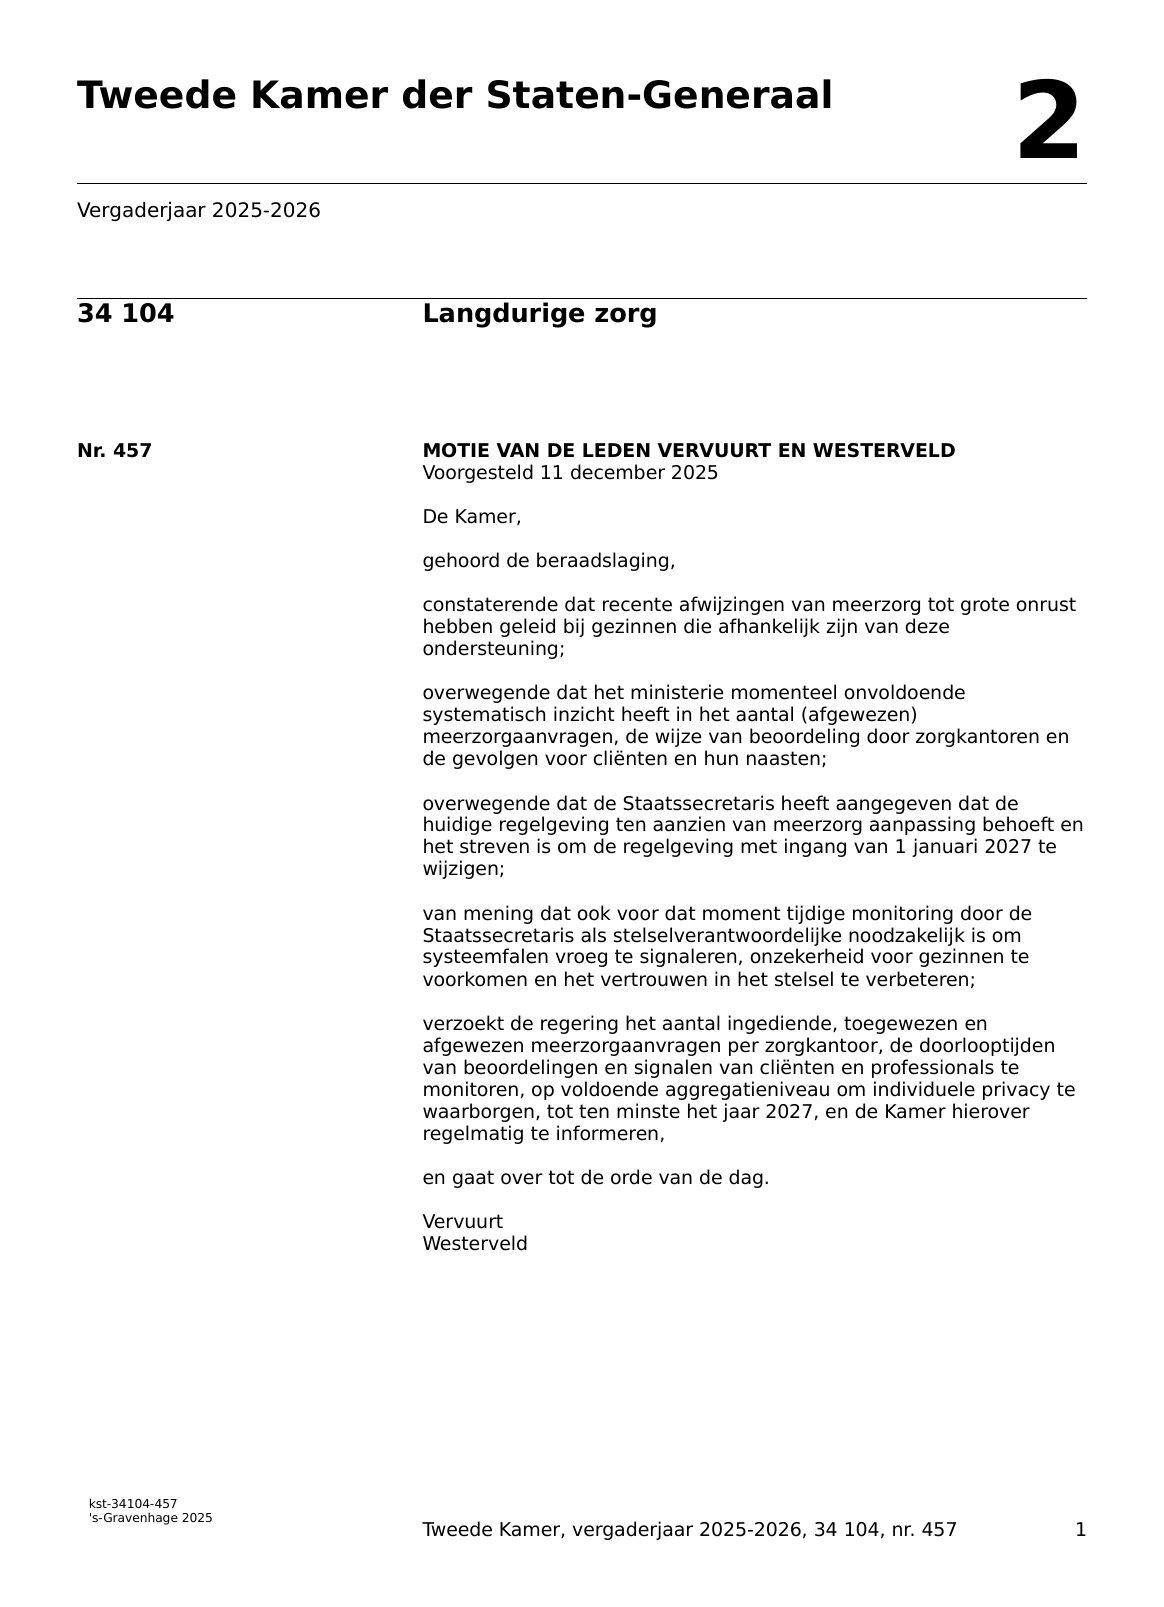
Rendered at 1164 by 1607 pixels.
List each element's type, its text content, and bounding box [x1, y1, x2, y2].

text en gaat over tot de orde van de dag. [422, 1167, 1087, 1189]
text De Kamer, [422, 506, 1087, 528]
text verzoekt de regering het aantal ingediende, toegewezen en afgewezen meerzorgaanvragen per zorgkantoor, de doorlooptijden van beoordelingen en signalen van cliënten en professionals te monitoren, op voldoende aggregatieniveau om individuele privacy te waarborgen, tot ten minste het jaar 2027, en de Kamer hierover regelmatig te informeren, [422, 1013, 1087, 1144]
text Westerveld [422, 1233, 1087, 1255]
subtitle Nr. 457 MOTIE VAN DE LEDEN VERVUURT EN WESTERVELD [77, 440, 1087, 462]
text overwegende dat de Staatssecretaris heeft aangegeven dat de huidige regelgeving ten aanzien van meerzorg aanpassing behoeft en het streven is om de regelgeving met ingang van 1 januari 2027 te wijzigen; [422, 792, 1087, 880]
table_header Tweede Kamer der Staten-Generaal [77, 59, 886, 183]
text kst-34104-457 [88, 1497, 323, 1511]
text overwegende dat het ministerie momenteel onvoldoende systematisch inzicht heeft in het aantal (afgewezen) meerzorgaanvragen, de wijze van beoordeling door zorgkantoren en de gevolgen voor cliënten en hun naasten; [422, 682, 1087, 770]
text van mening dat ook voor dat moment tijdige monitoring door de Staatssecretaris als stelselverantwoordelijke noodzakelijk is om systeemfalen vroeg te signaleren, onzekerheid voor gezinnen te voorkomen en het vertrouwen in het stelsel te verbeteren; [422, 902, 1087, 990]
text constaterende dat recente afwijzingen van meerzorg tot grote onrust hebben geleid bij gezinnen die afhankelijk zijn van deze ondersteuning; [422, 594, 1087, 660]
subtitle 34 104 Langdurige zorg [77, 299, 1087, 329]
table_header 2 [886, 59, 1087, 183]
text Vervuurt [422, 1211, 1087, 1233]
text Voorgesteld 11 december 2025 [422, 462, 1087, 484]
text 's-Gravenhage 2025 [88, 1511, 323, 1525]
text gehoord de beraadslaging, [422, 550, 1087, 572]
table_cell Vergaderjaar 2025-2026 [77, 184, 1087, 298]
